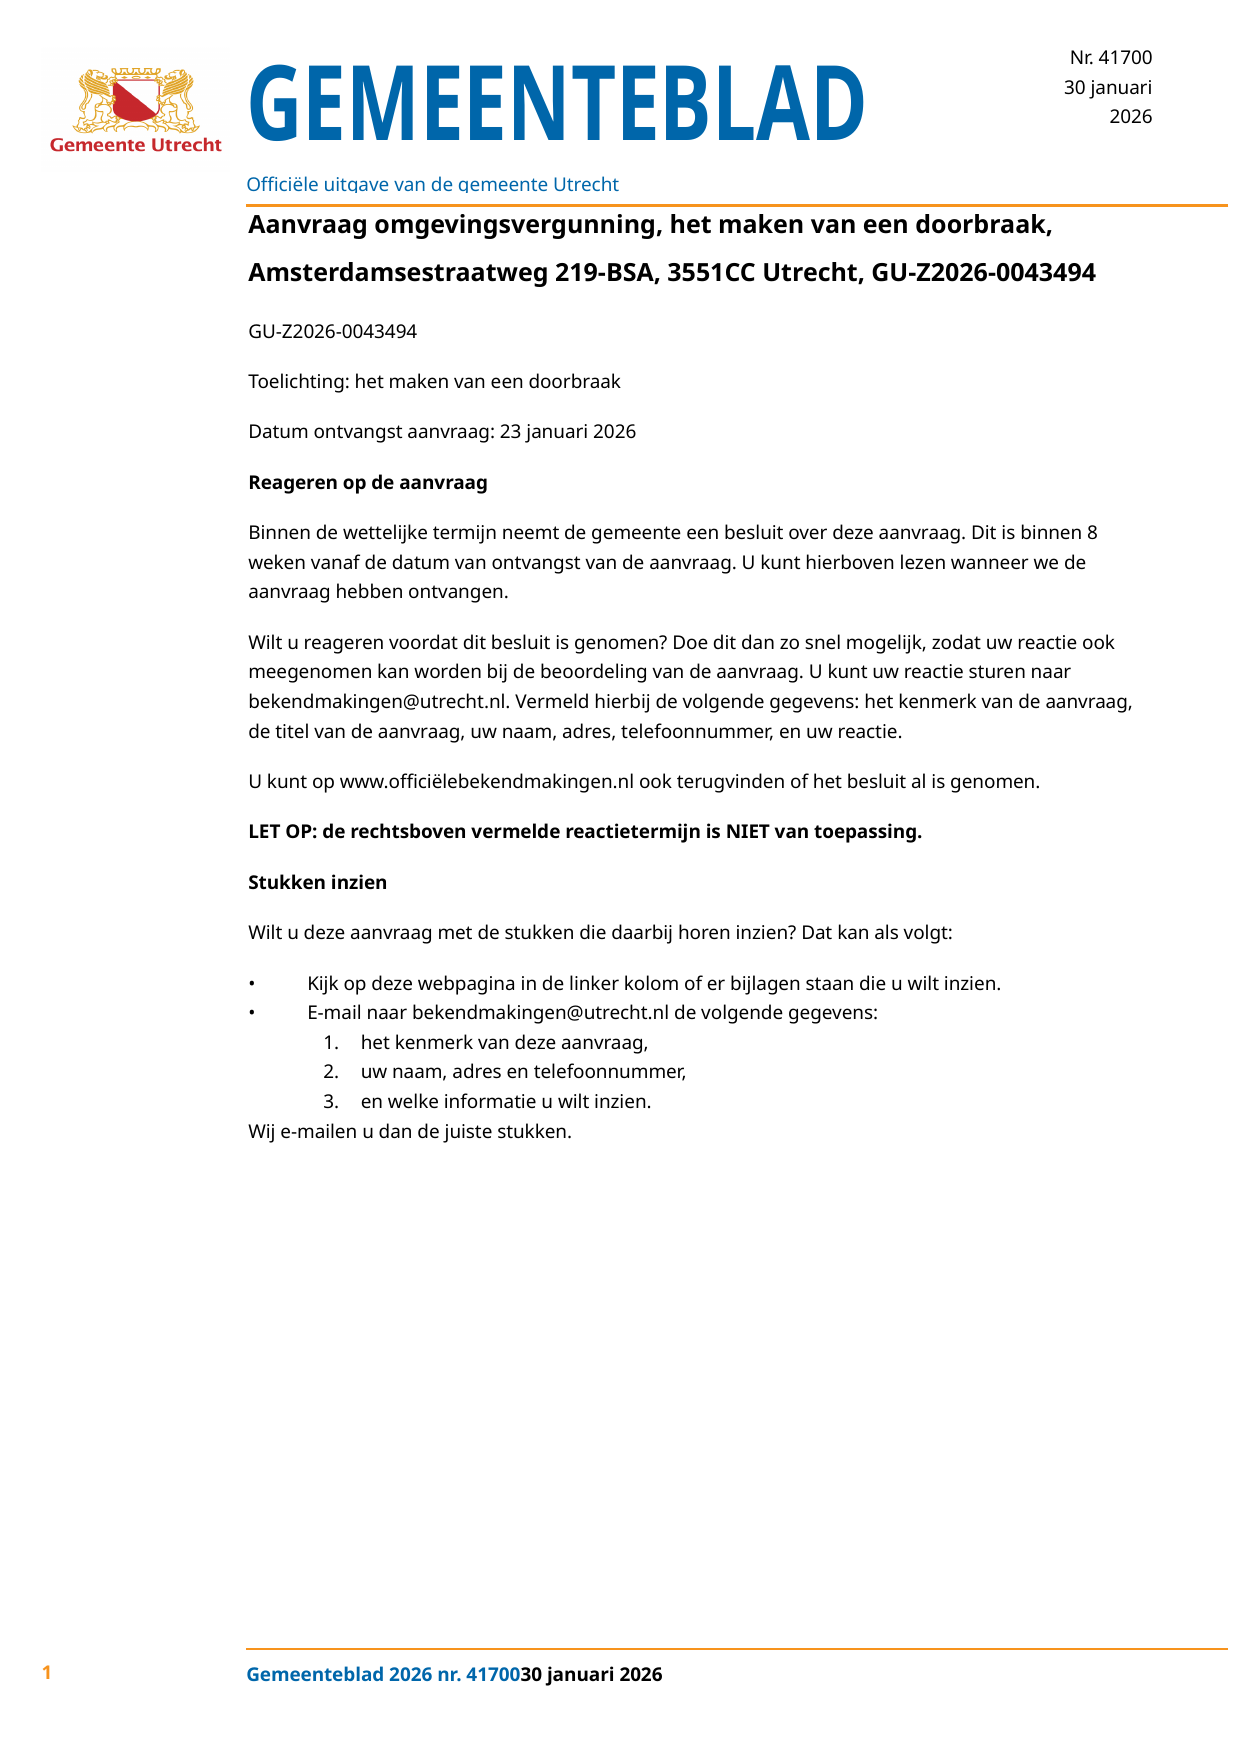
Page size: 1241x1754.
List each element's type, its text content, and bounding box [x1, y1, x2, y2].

list Kijk op deze webpagina in de linker kolom of er bijlagen staan die u wilt inzien. [248, 970, 1152, 996]
text Datum ontvangst aanvraag: 23 januari 2026 [248, 419, 1152, 444]
text Wij e-mailen u dan de juiste stukken. [248, 1118, 1152, 1144]
picture [41, 47, 231, 172]
list E-mail naar bekendmakingen@utrecht.nl de volgende gegevens: [248, 999, 1152, 1025]
list het kenmerk van deze aanvraag, [323, 1029, 1152, 1055]
text Aanvraag omgevingsvergunning, het maken van een doorbraak, Amsterdamsestraatweg 219-BSA, 3551CC Utrecht, GU-Z2026-0043494 [248, 207, 1152, 288]
text Binnen de wettelijke termijn neemt de gemeente een besluit over deze aanvraag. Dit is binnen 8 weken vanaf de datum van ontvangst van de aanvraag. U kunt hierboven lezen wanneer we de aanvraag hebben ontvangen. [248, 519, 1152, 604]
text Wilt u deze aanvraag met de stukken die daarbij horen inzien? Dat kan als volgt: [248, 919, 1152, 945]
text Toelichting: het maken van een doorbraak [248, 368, 1152, 394]
list en welke informatie u wilt inzien. [323, 1088, 1152, 1114]
list uw naam, adres en telefoonnummer, [323, 1059, 1152, 1084]
text LET OP: de rechtsboven vermelde reactietermijn is NIET van toepassing. [248, 819, 1152, 844]
text GU-Z2026-0043494 [248, 318, 1152, 344]
text U kunt op www.officiëlebekendmakingen.nl ook terugvinden of het besluit al is genomen. [248, 768, 1152, 794]
text Stukken inzien [248, 869, 1152, 895]
text Wilt u reageren voordat dit besluit is genomen? Doe dit dan zo snel mogelijk, zodat uw reactie ook meegenomen kan worden bij de beoordeling van de aanvraag. U kunt uw reactie sturen naar bekendmakingen@utrecht.nl. Vermeld hierbij de volgende gegevens: het kenmerk van de aanvraag, de titel van de aanvraag, uw naam, adres, telefoonnummer, en uw reactie. [248, 629, 1152, 744]
text Reageren op de aanvraag [248, 469, 1152, 495]
